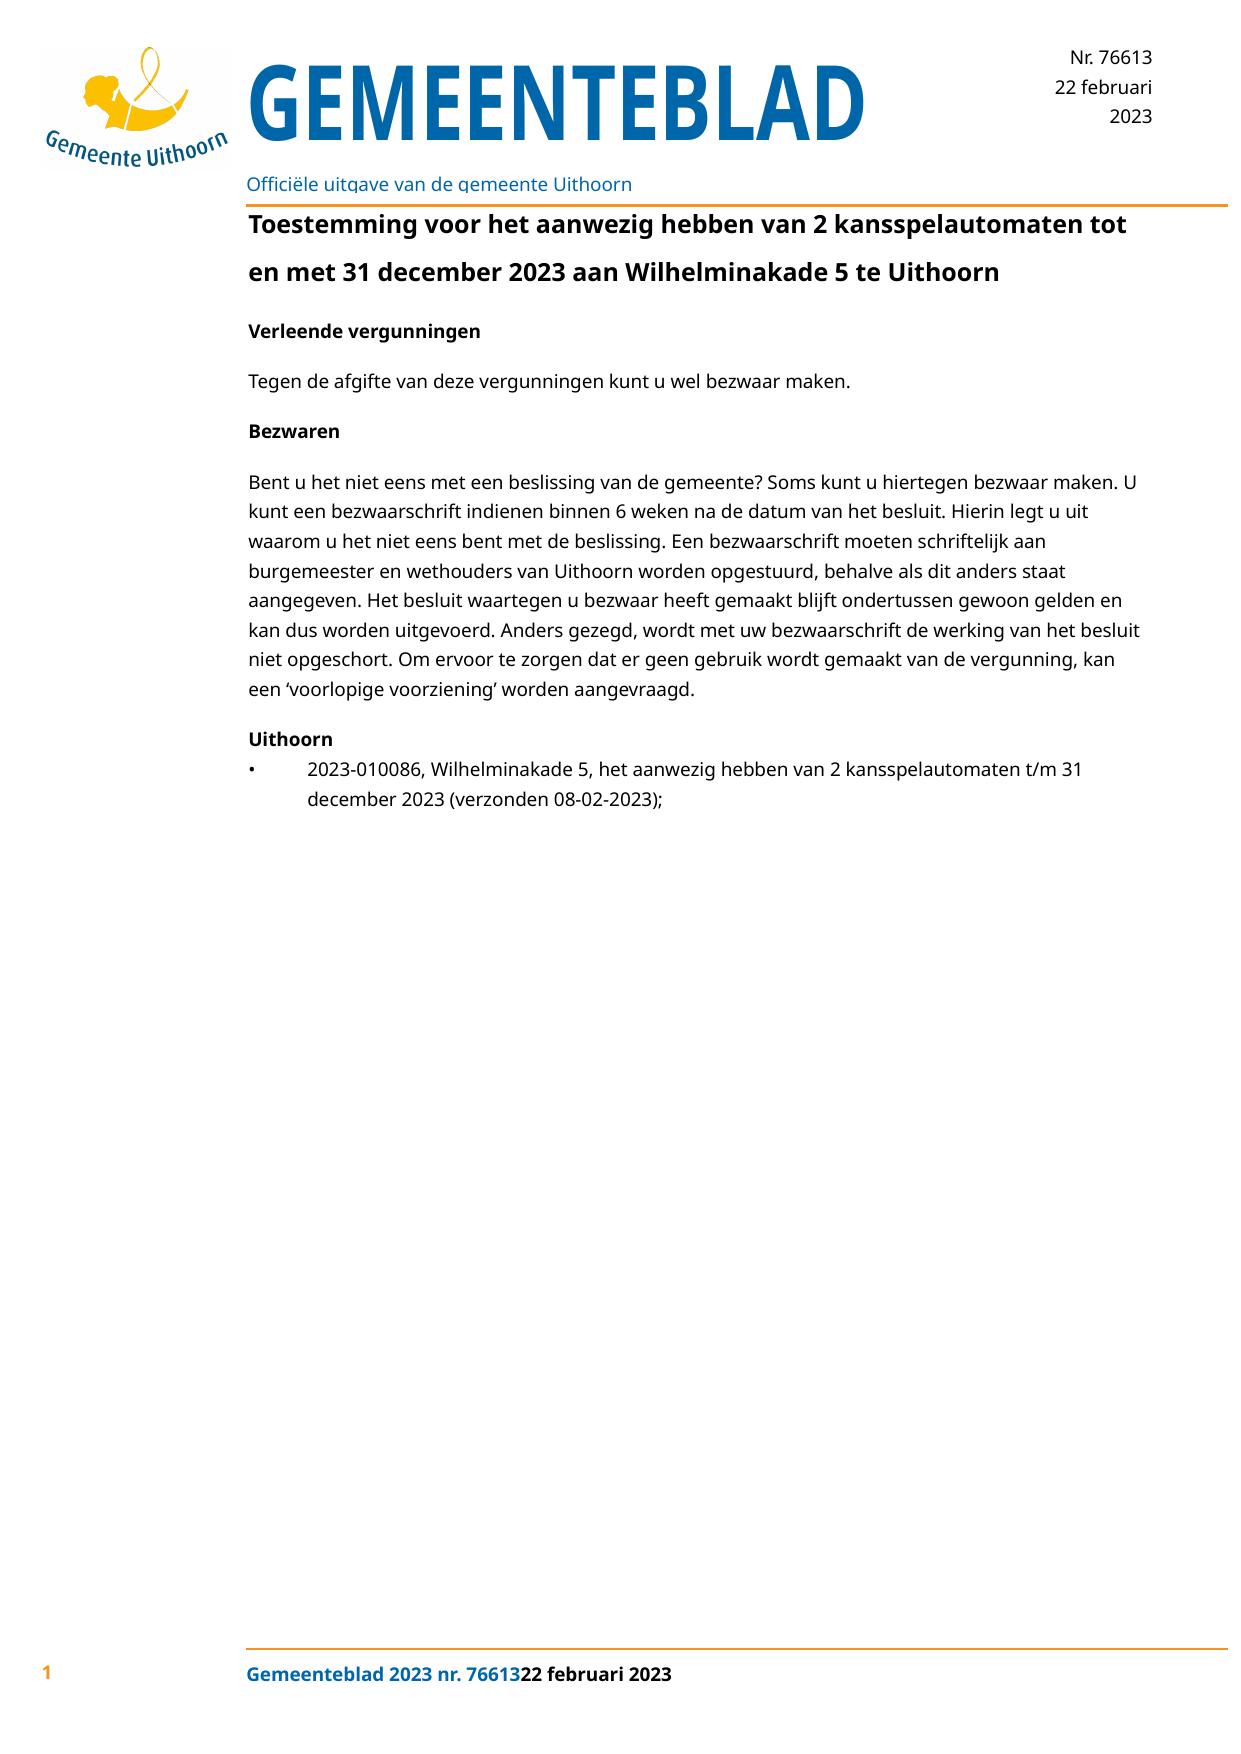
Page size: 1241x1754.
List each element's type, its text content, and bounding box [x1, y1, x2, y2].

text Bent u het niet eens met een beslissing van de gemeente? Soms kunt u hiertegen bezwaar maken. U kunt een bezwaarschrift indienen binnen 6 weken na de datum van het besluit. Hierin legt u uit waarom u het niet eens bent met de beslissing. Een bezwaarschrift moeten schriftelijk aan burgemeester en wethouders van Uithoorn worden opgestuurd, behalve als dit anders staat aangegeven. Het besluit waartegen u bezwaar heeft gemaakt blijft ondertussen gewoon gelden en kan dus worden uitgevoerd. Anders gezegd, wordt met uw bezwaarschrift de werking van het besluit niet opgeschort. Om ervoor te zorgen dat er geen gebruik wordt gemaakt van de vergunning, kan een ‘voorlopige voorziening’ worden aangevraagd. [248, 469, 1152, 702]
list 2023-010086, Wilhelminakade 5, het aanwezig hebben van 2 kansspelautomaten t/m 31 december 2023 (verzonden 08-02-2023); [248, 756, 1152, 812]
picture [41, 47, 231, 172]
text Toestemming voor het aanwezig hebben van 2 kansspelautomaten tot en met 31 december 2023 aan Wilhelminakade 5 te Uithoorn [248, 207, 1152, 288]
text Uithoorn [248, 727, 1152, 752]
text Bezwaren [248, 419, 1152, 444]
text Tegen de afgifte van deze vergunningen kunt u wel bezwaar maken. [248, 368, 1152, 394]
text Verleende vergunningen [248, 318, 1152, 344]
